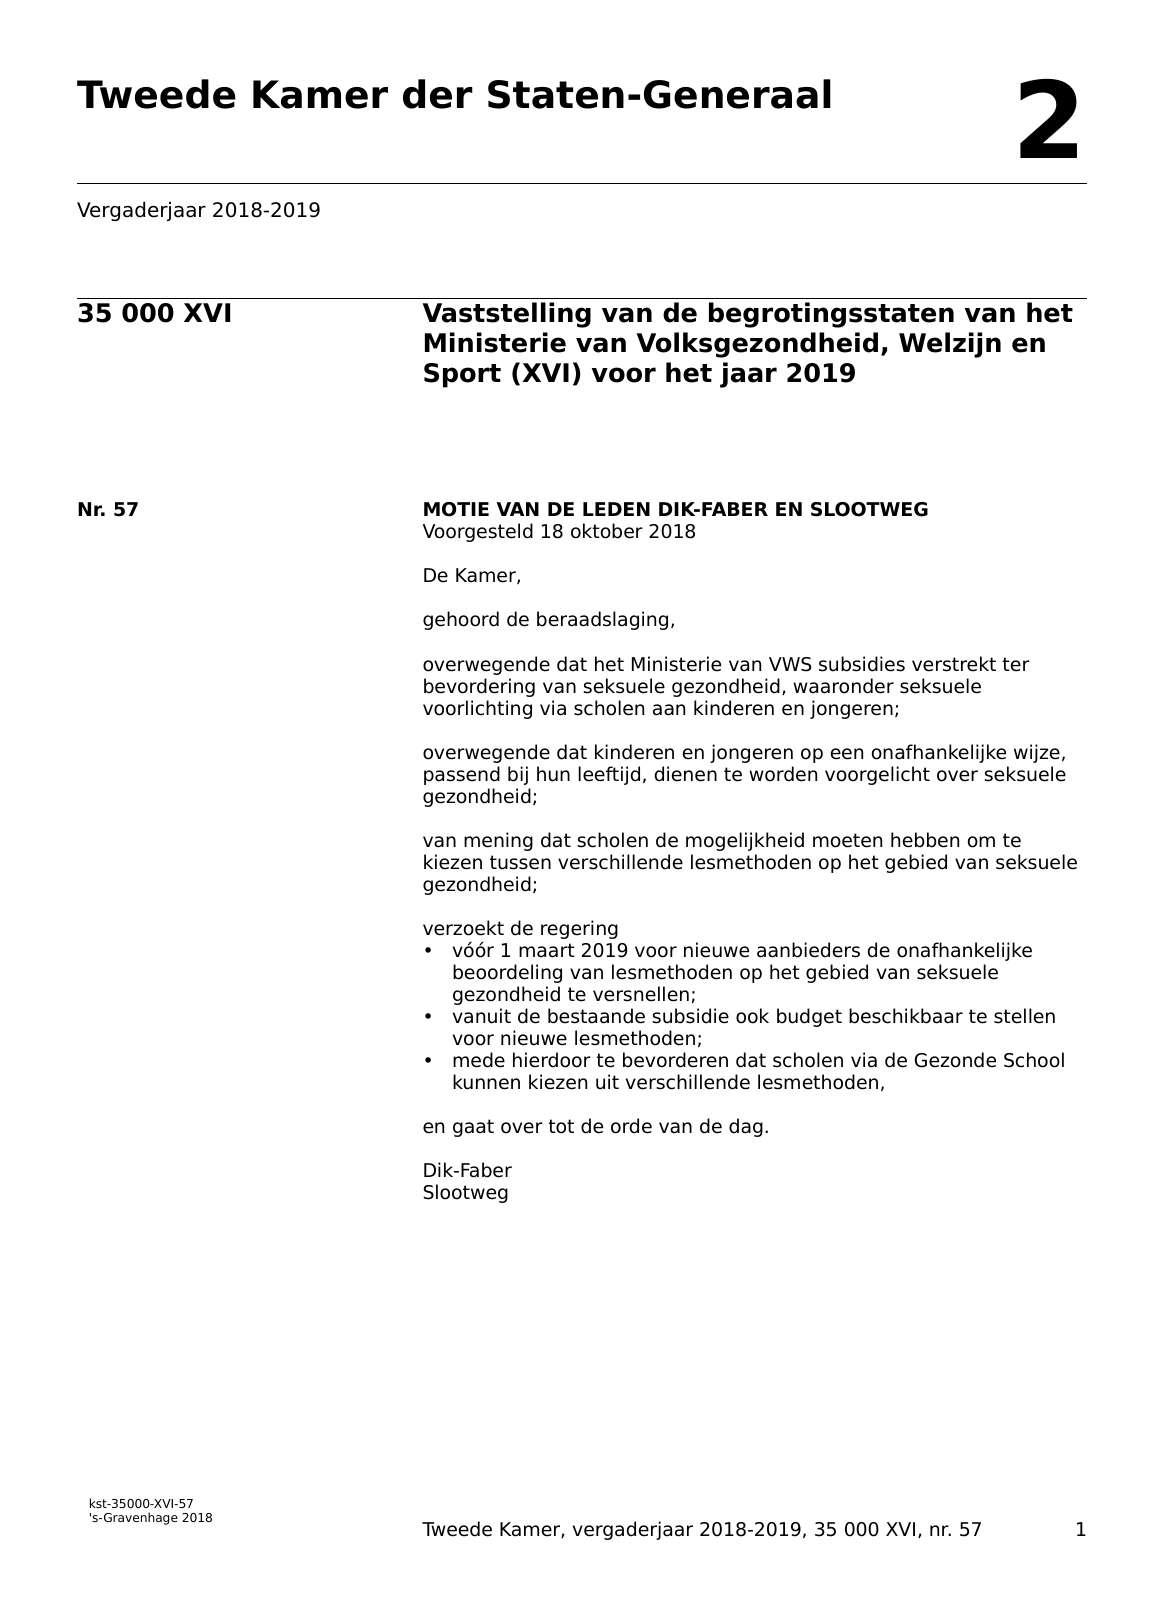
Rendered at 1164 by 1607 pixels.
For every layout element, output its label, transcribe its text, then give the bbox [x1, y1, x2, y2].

text verzoekt de regering [422, 918, 1087, 940]
table_header 2 [886, 59, 1087, 183]
text gehoord de beraadslaging, [422, 609, 1087, 631]
text van mening dat scholen de mogelijkheid moeten hebben om te kiezen tussen verschillende lesmethoden op het gebied van seksuele gezondheid; [422, 830, 1087, 896]
text en gaat over tot de orde van de dag. [422, 1116, 1087, 1138]
text overwegende dat het Ministerie van VWS subsidies verstrekt ter bevordering van seksuele gezondheid, waaronder seksuele voorlichting via scholen aan kinderen en jongeren; [422, 653, 1087, 719]
table_cell Vergaderjaar 2018-2019 [77, 184, 1087, 298]
text • mede hierdoor te bevorderen dat scholen via de Gezonde School kunnen kiezen uit verschillende lesmethoden, [422, 1050, 1087, 1094]
text Slootweg [422, 1182, 1087, 1204]
text Dik-Faber [422, 1160, 1087, 1182]
subtitle 35 000 XVI Vaststelling van de begrotingsstaten van het Ministerie van Volksgezondheid, Welzijn en Sport (XVI) voor het jaar 2019 [77, 299, 1087, 388]
text • vóór 1 maart 2019 voor nieuwe aanbieders de onafhankelijke beoordeling van lesmethoden op het gebied van seksuele gezondheid te versnellen; [422, 940, 1087, 1006]
table_header Tweede Kamer der Staten-Generaal [77, 59, 886, 183]
text Voorgesteld 18 oktober 2018 [422, 521, 1087, 543]
text • vanuit de bestaande subsidie ook budget beschikbaar te stellen voor nieuwe lesmethoden; [422, 1006, 1087, 1050]
text overwegende dat kinderen en jongeren op een onafhankelijke wijze, passend bij hun leeftijd, dienen te worden voorgelicht over seksuele gezondheid; [422, 742, 1087, 808]
text De Kamer, [422, 565, 1087, 587]
text 's-Gravenhage 2018 [88, 1511, 323, 1525]
subtitle Nr. 57 MOTIE VAN DE LEDEN DIK-FABER EN SLOOTWEG [77, 499, 1087, 521]
text kst-35000-XVI-57 [88, 1497, 323, 1511]
